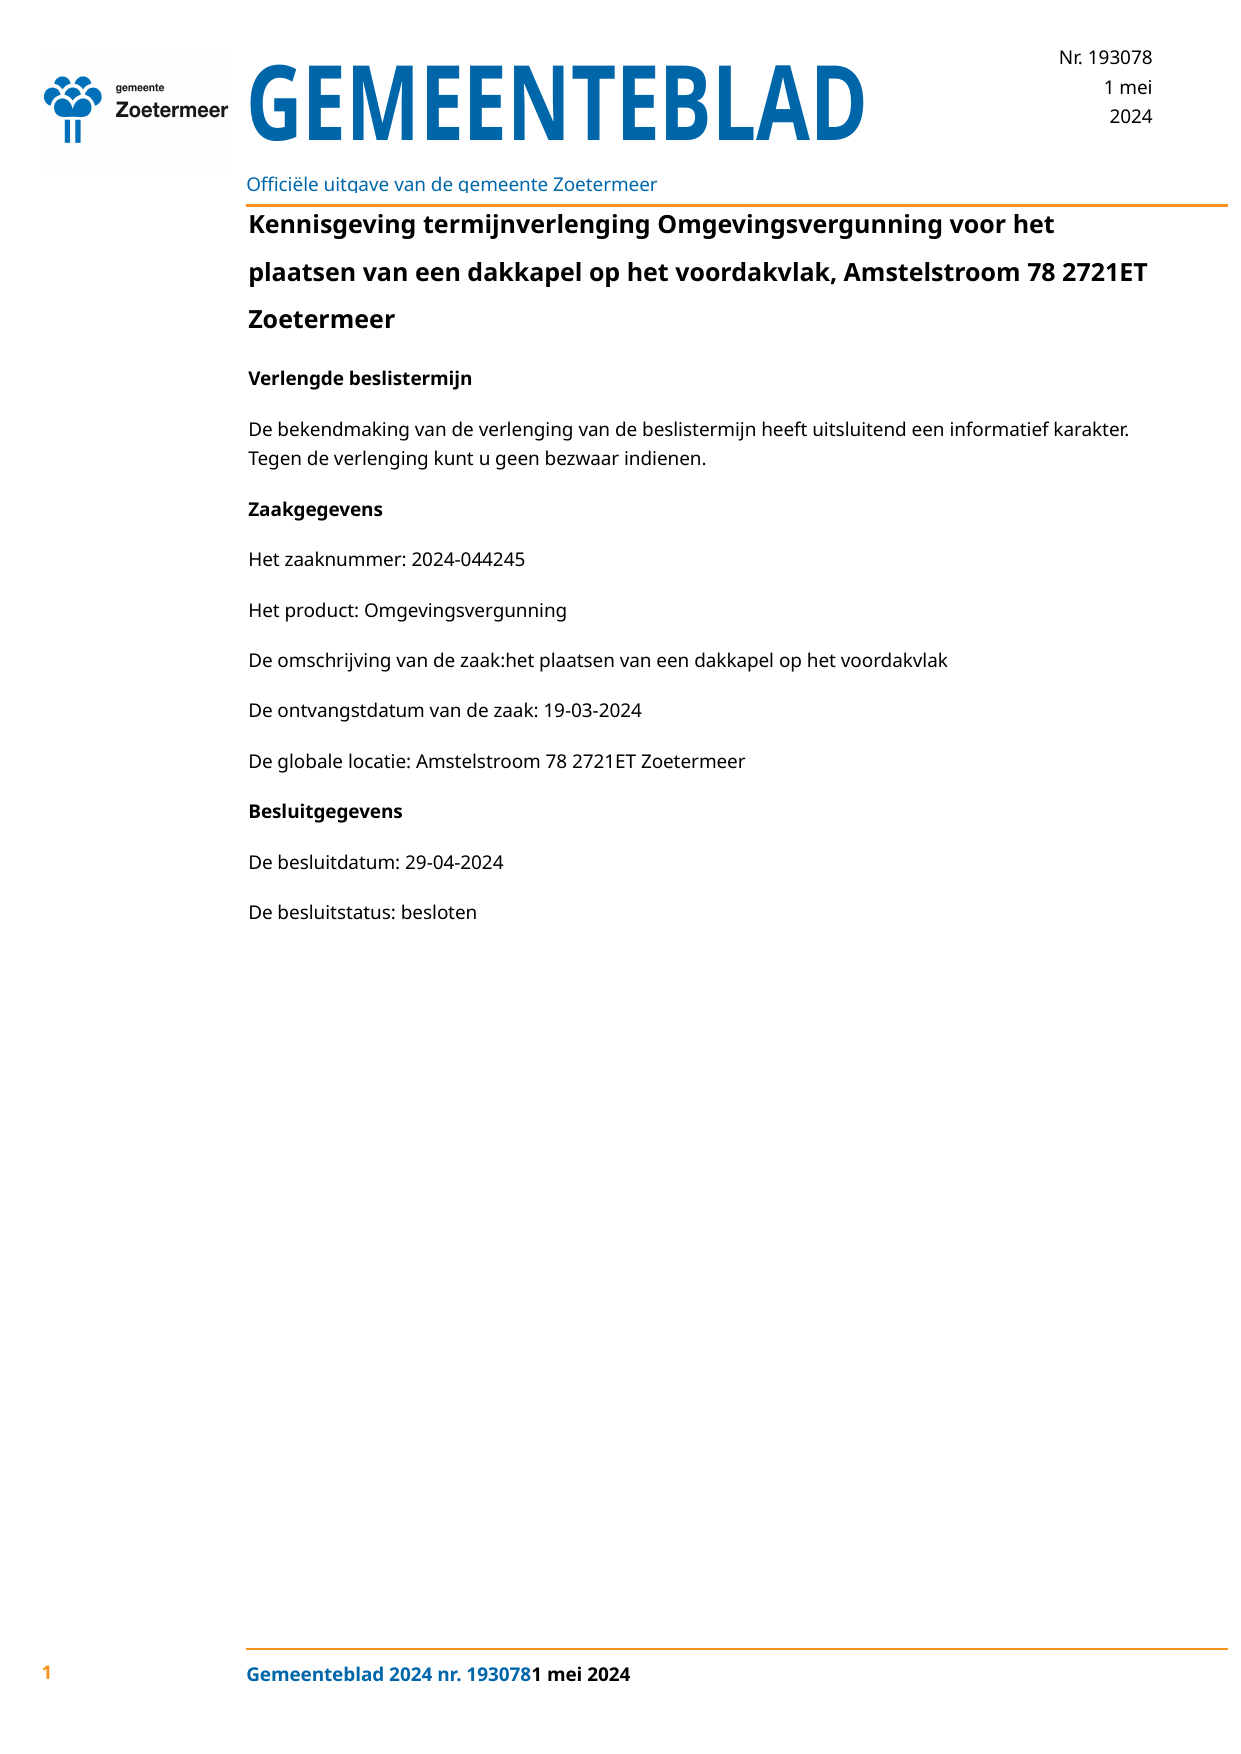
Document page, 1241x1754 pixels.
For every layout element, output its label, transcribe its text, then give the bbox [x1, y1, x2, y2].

picture [41, 47, 231, 172]
text De ontvangstdatum van de zaak: 19-03-2024 [248, 698, 1152, 723]
text Zaakgegevens [248, 496, 1152, 522]
text Het zaaknummer: 2024-044245 [248, 546, 1152, 572]
text Kennisgeving termijnverlenging Omgevingsvergunning voor het plaatsen van een dakkapel op het voordakvlak, Amstelstroom 78 2721ET Zoetermeer [248, 207, 1152, 336]
text Het product: Omgevingsvergunning [248, 597, 1152, 622]
text Verlengde beslistermijn [248, 366, 1152, 391]
text Besluitgegevens [248, 798, 1152, 824]
text De besluitstatus: besloten [248, 899, 1152, 925]
text De besluitdatum: 29-04-2024 [248, 849, 1152, 874]
text De bekendmaking van de verlenging van de beslistermijn heeft uitsluitend een informatief karakter. Tegen de verlenging kunt u geen bezwaar indienen. [248, 416, 1152, 471]
text De omschrijving van de zaak:het plaatsen van een dakkapel op het voordakvlak [248, 647, 1152, 673]
text De globale locatie: Amstelstroom 78 2721ET Zoetermeer [248, 748, 1152, 774]
